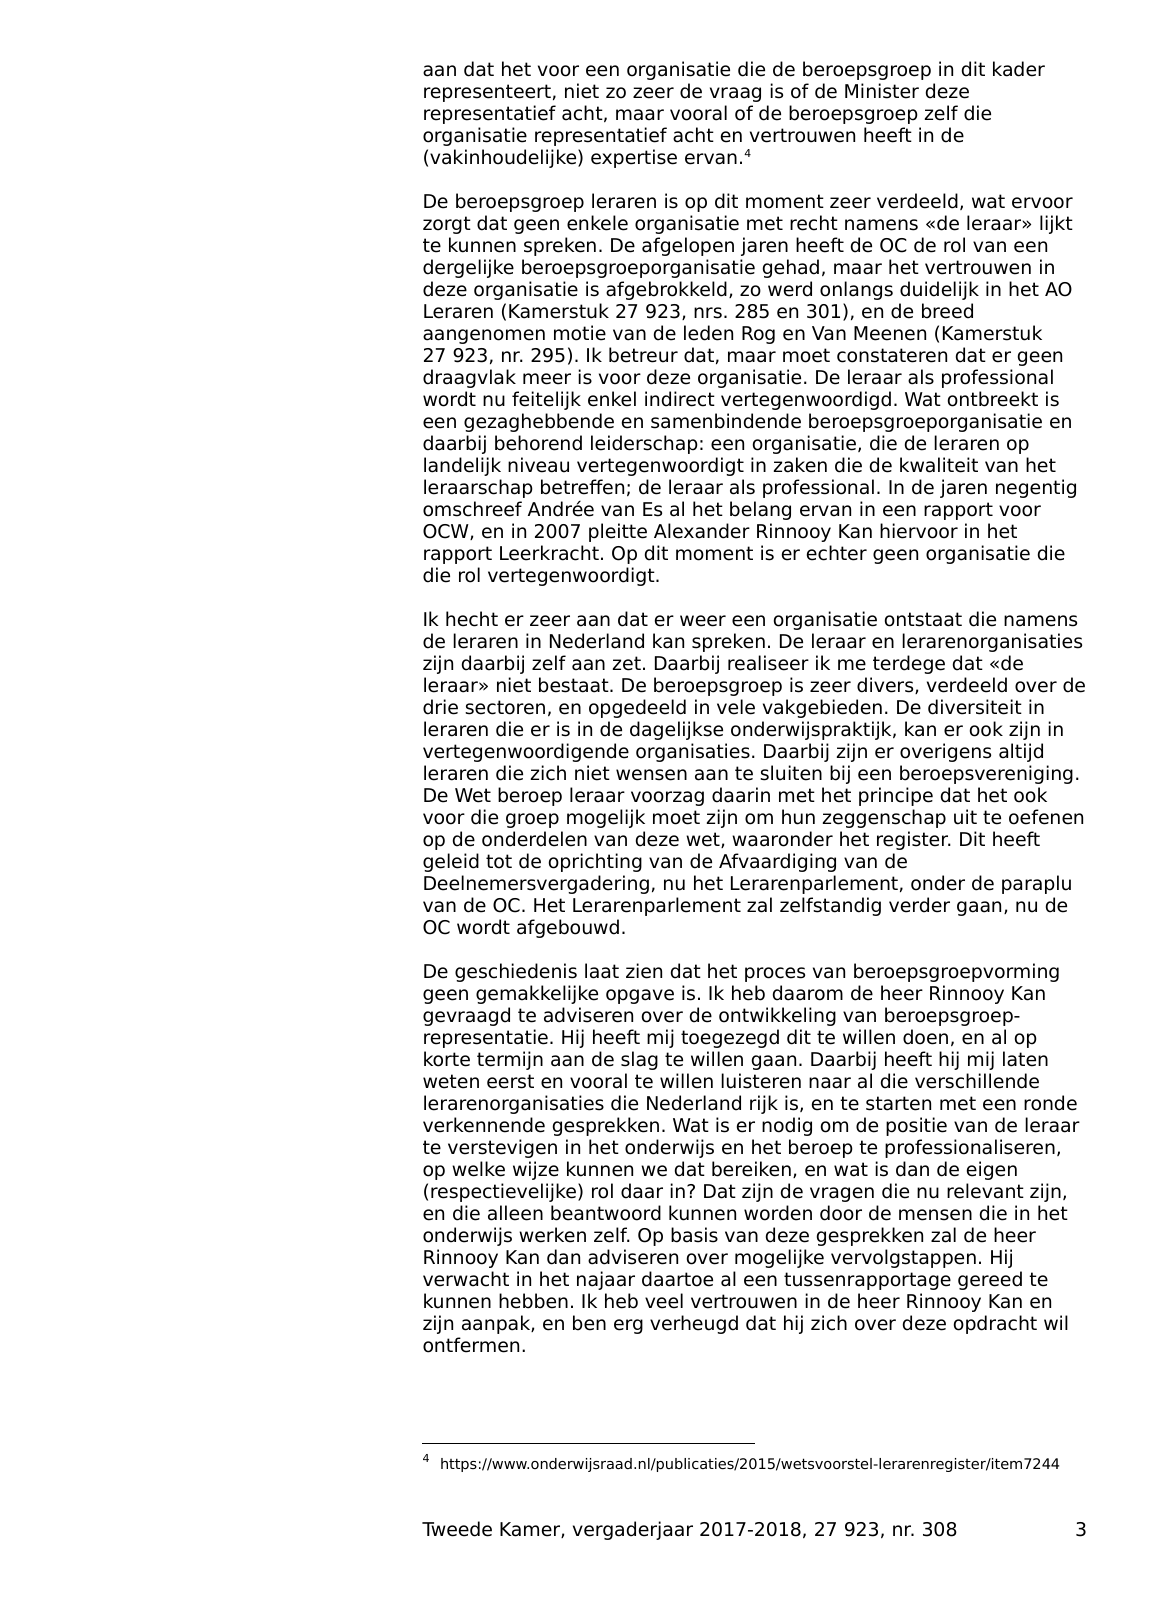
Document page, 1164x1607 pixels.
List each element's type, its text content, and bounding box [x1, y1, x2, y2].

text De geschiedenis laat zien dat het proces van beroepsgroepvorming geen gemakkelijke opgave is. Ik heb daarom de heer Rinnooy Kan gevraagd te adviseren over de ontwikkeling van beroepsgroep-representatie. Hij heeft mij toegezegd dit te willen doen, en al op korte termijn aan de slag te willen gaan. Daarbij heeft hij mij laten weten eerst en vooral te willen luisteren naar al die verschillende lerarenorganisaties die Nederland rijk is, en te starten met een ronde verkennende gesprekken. Wat is er nodig om de positie van de leraar te verstevigen in het onderwijs en het beroep te professionaliseren, op welke wijze kunnen we dat bereiken, en wat is dan de eigen (respectievelijke) rol daar in? Dat zijn de vragen die nu relevant zijn, en die alleen beantwoord kunnen worden door de mensen die in het onderwijs werken zelf. Op basis van deze gesprekken zal de heer Rinnooy Kan dan adviseren over mogelijke vervolgstappen. Hij verwacht in het najaar daartoe al een tussenrapportage gereed te kunnen hebben. Ik heb veel vertrouwen in de heer Rinnooy Kan en zijn aanpak, en ben erg verheugd dat hij zich over deze opdracht wil ontfermen. [422, 961, 1087, 1356]
text https://www.onderwijsraad.nl/publicaties/2015/wetsvoorstel-lerarenregister/item7244 [422, 1452, 1087, 1474]
text aan dat het voor een organisatie die de beroepsgroep in dit kader representeert, niet zo zeer de vraag is of de Minister deze representatief acht, maar vooral of de beroepsgroep zelf die organisatie representatief acht en vertrouwen heeft in de (vakinhoudelijke) expertise ervan. [422, 59, 1087, 169]
text De beroepsgroep leraren is op dit moment zeer verdeeld, wat ervoor zorgt dat geen enkele organisatie met recht namens «de leraar» lijkt te kunnen spreken. De afgelopen jaren heeft de OC de rol van een dergelijke beroepsgroeporganisatie gehad, maar het vertrouwen in deze organisatie is afgebrokkeld, zo werd onlangs duidelijk in het AO Leraren (Kamerstuk 27 923, nrs. 285 en 301), en de breed aangenomen motie van de leden Rog en Van Meenen (Kamerstuk 27 923, nr. 295). Ik betreur dat, maar moet constateren dat er geen draagvlak meer is voor deze organisatie. De leraar als professional wordt nu feitelijk enkel indirect vertegenwoordigd. Wat ontbreekt is een gezaghebbende en samenbindende beroepsgroeporganisatie en daarbij behorend leiderschap: een organisatie, die de leraren op landelijk niveau vertegenwoordigt in zaken die de kwaliteit van het leraarschap betreffen; de leraar als professional. In de jaren negentig omschreef Andrée van Es al het belang ervan in een rapport voor OCW, en in 2007 pleitte Alexander Rinnooy Kan hiervoor in het rapport Leerkracht. Op dit moment is er echter geen organisatie die die rol vertegenwoordigt. [422, 191, 1087, 587]
text Ik hecht er zeer aan dat er weer een organisatie ontstaat die namens de leraren in Nederland kan spreken. De leraar en lerarenorganisaties zijn daarbij zelf aan zet. Daarbij realiseer ik me terdege dat «de leraar» niet bestaat. De beroepsgroep is zeer divers, verdeeld over de drie sectoren, en opgedeeld in vele vakgebieden. De diversiteit in leraren die er is in de dagelijkse onderwijspraktijk, kan er ook zijn in vertegenwoordigende organisaties. Daarbij zijn er overigens altijd leraren die zich niet wensen aan te sluiten bij een beroepsvereniging. De Wet beroep leraar voorzag daarin met het principe dat het ook voor die groep mogelijk moet zijn om hun zeggenschap uit te oefenen op de onderdelen van deze wet, waaronder het register. Dit heeft geleid tot de oprichting van de Afvaardiging van de Deelnemersvergadering, nu het Lerarenparlement, onder de paraplu van de OC. Het Lerarenparlement zal zelfstandig verder gaan, nu de OC wordt afgebouwd. [422, 609, 1087, 939]
